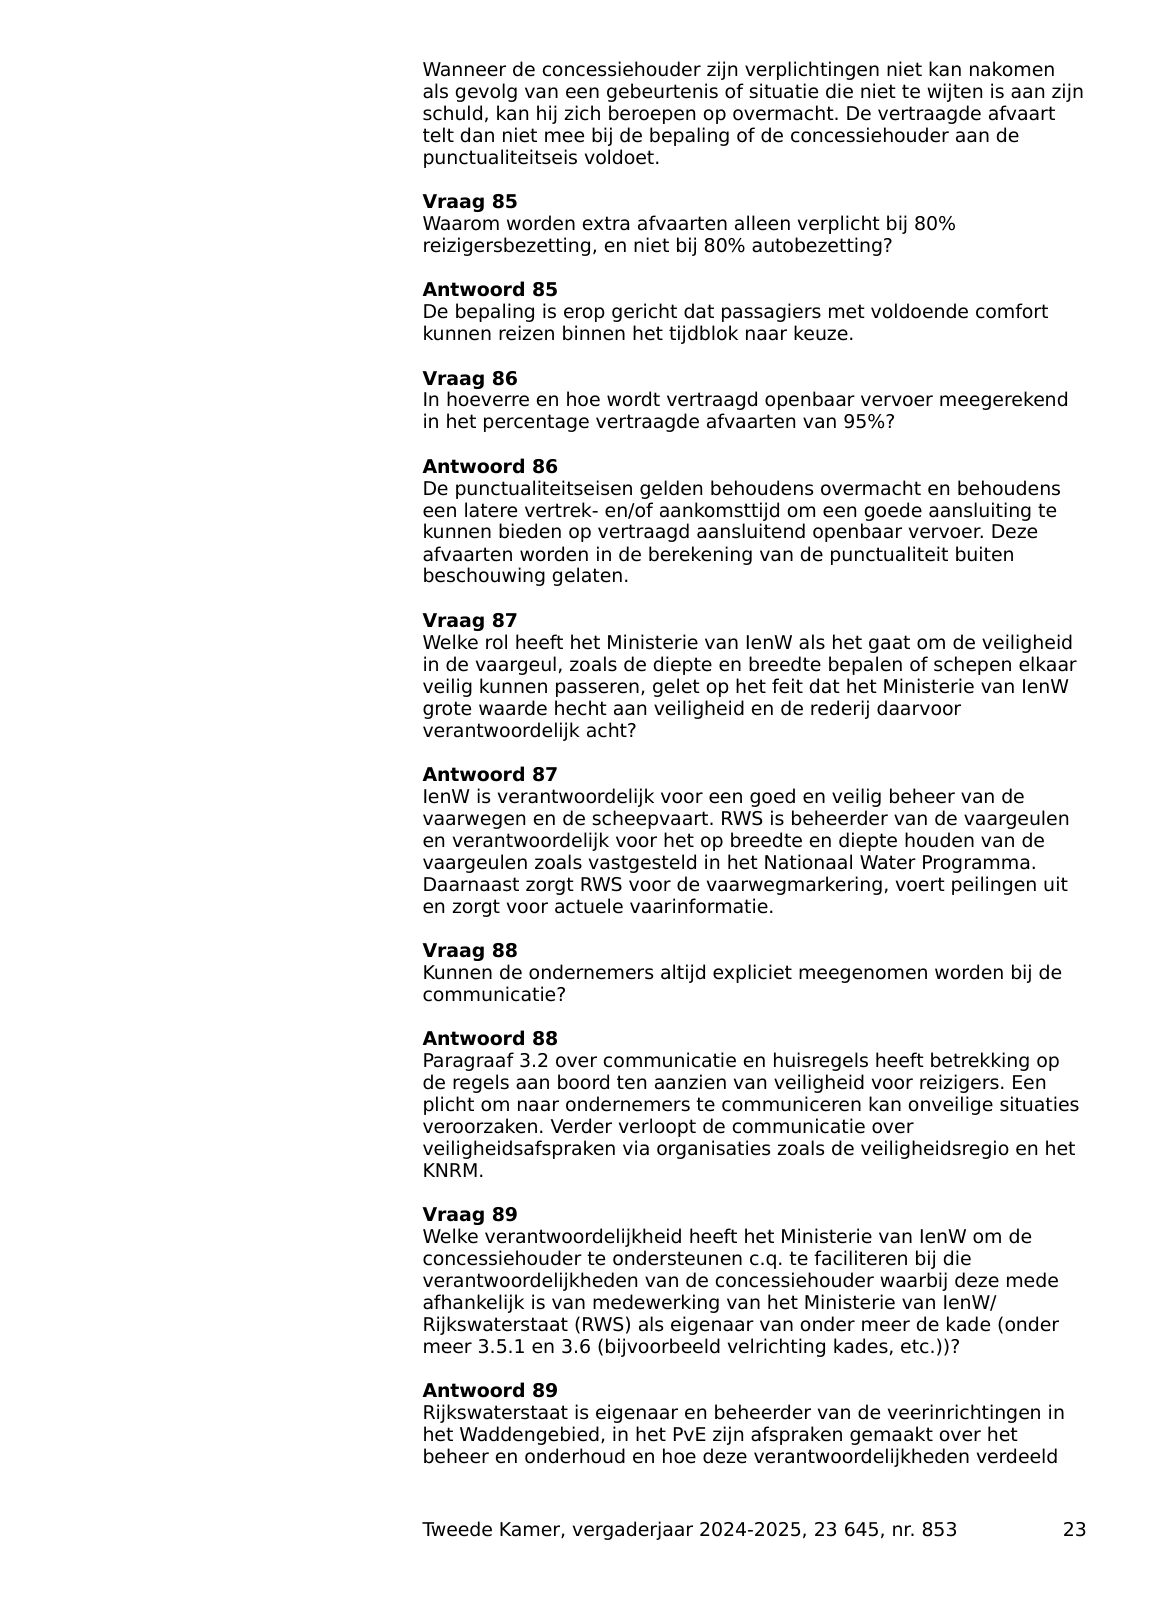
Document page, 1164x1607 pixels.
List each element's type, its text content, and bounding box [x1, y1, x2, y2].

text Antwoord 89 [422, 1380, 1087, 1402]
text Vraag 86 [422, 367, 1087, 389]
text Antwoord 86 [422, 456, 1087, 477]
text Welke rol heeft het Ministerie van IenW als het gaat om de veiligheid in de vaargeul, zoals de diepte en breedte bepalen of schepen elkaar veilig kunnen passeren, gelet op het feit dat het Ministerie van IenW grote waarde hecht aan veiligheid en de rederij daarvoor verantwoordelijk acht? [422, 632, 1087, 741]
text Paragraaf 3.2 over communicatie en huisregels heeft betrekking op de regels aan boord ten aanzien van veiligheid voor reizigers. Een plicht om naar ondernemers te communiceren kan onveilige situaties veroorzaken. Verder verloopt de communicatie over veiligheidsafspraken via organisaties zoals de veiligheidsregio en het KNRM. [422, 1050, 1087, 1182]
text Antwoord 88 [422, 1028, 1087, 1050]
text Antwoord 85 [422, 279, 1087, 301]
text Rijkswaterstaat is eigenaar en beheerder van de veerinrichtingen in het Waddengebied, in het PvE zijn afspraken gemaakt over het beheer en onderhoud en hoe deze verantwoordelijkheden verdeeld [422, 1402, 1087, 1468]
text Antwoord 87 [422, 764, 1087, 786]
text De bepaling is erop gericht dat passagiers met voldoende comfort kunnen reizen binnen het tijdblok naar keuze. [422, 301, 1087, 345]
text Vraag 88 [422, 940, 1087, 962]
text Vraag 85 [422, 191, 1087, 213]
text IenW is verantwoordelijk voor een goed en veilig beheer van de vaarwegen en de scheepvaart. RWS is beheerder van de vaargeulen en verantwoordelijk voor het op breedte en diepte houden van de vaargeulen zoals vastgesteld in het Nationaal Water Programma. Daarnaast zorgt RWS voor de vaarwegmarkering, voert peilingen uit en zorgt voor actuele vaarinformatie. [422, 786, 1087, 917]
text Kunnen de ondernemers altijd expliciet meegenomen worden bij de communicatie? [422, 962, 1087, 1006]
text Welke verantwoordelijkheid heeft het Ministerie van IenW om de concessiehouder te ondersteunen c.q. te faciliteren bij die verantwoordelijkheden van de concessiehouder waarbij deze mede afhankelijk is van medewerking van het Ministerie van IenW/ Rijkswaterstaat (RWS) als eigenaar van onder meer de kade (onder meer 3.5.1 en 3.6 (bijvoorbeeld velrichting kades, etc.))? [422, 1226, 1087, 1358]
text Wanneer de concessiehouder zijn verplichtingen niet kan nakomen als gevolg van een gebeurtenis of situatie die niet te wijten is aan zijn schuld, kan hij zich beroepen op overmacht. De vertraagde afvaart telt dan niet mee bij de bepaling of de concessiehouder aan de punctualiteitseis voldoet. [422, 59, 1087, 169]
text Vraag 89 [422, 1204, 1087, 1226]
text De punctualiteitseisen gelden behoudens overmacht en behoudens een latere vertrek- en/of aankomsttijd om een goede aansluiting te kunnen bieden op vertraagd aansluitend openbaar vervoer. Deze afvaarten worden in de berekening van de punctualiteit buiten beschouwing gelaten. [422, 477, 1087, 587]
text Vraag 87 [422, 609, 1087, 632]
text Waarom worden extra afvaarten alleen verplicht bij 80% reizigersbezetting, en niet bij 80% autobezetting? [422, 213, 1087, 257]
text In hoeverre en hoe wordt vertraagd openbaar vervoer meegerekend in het percentage vertraagde afvaarten van 95%? [422, 389, 1087, 433]
